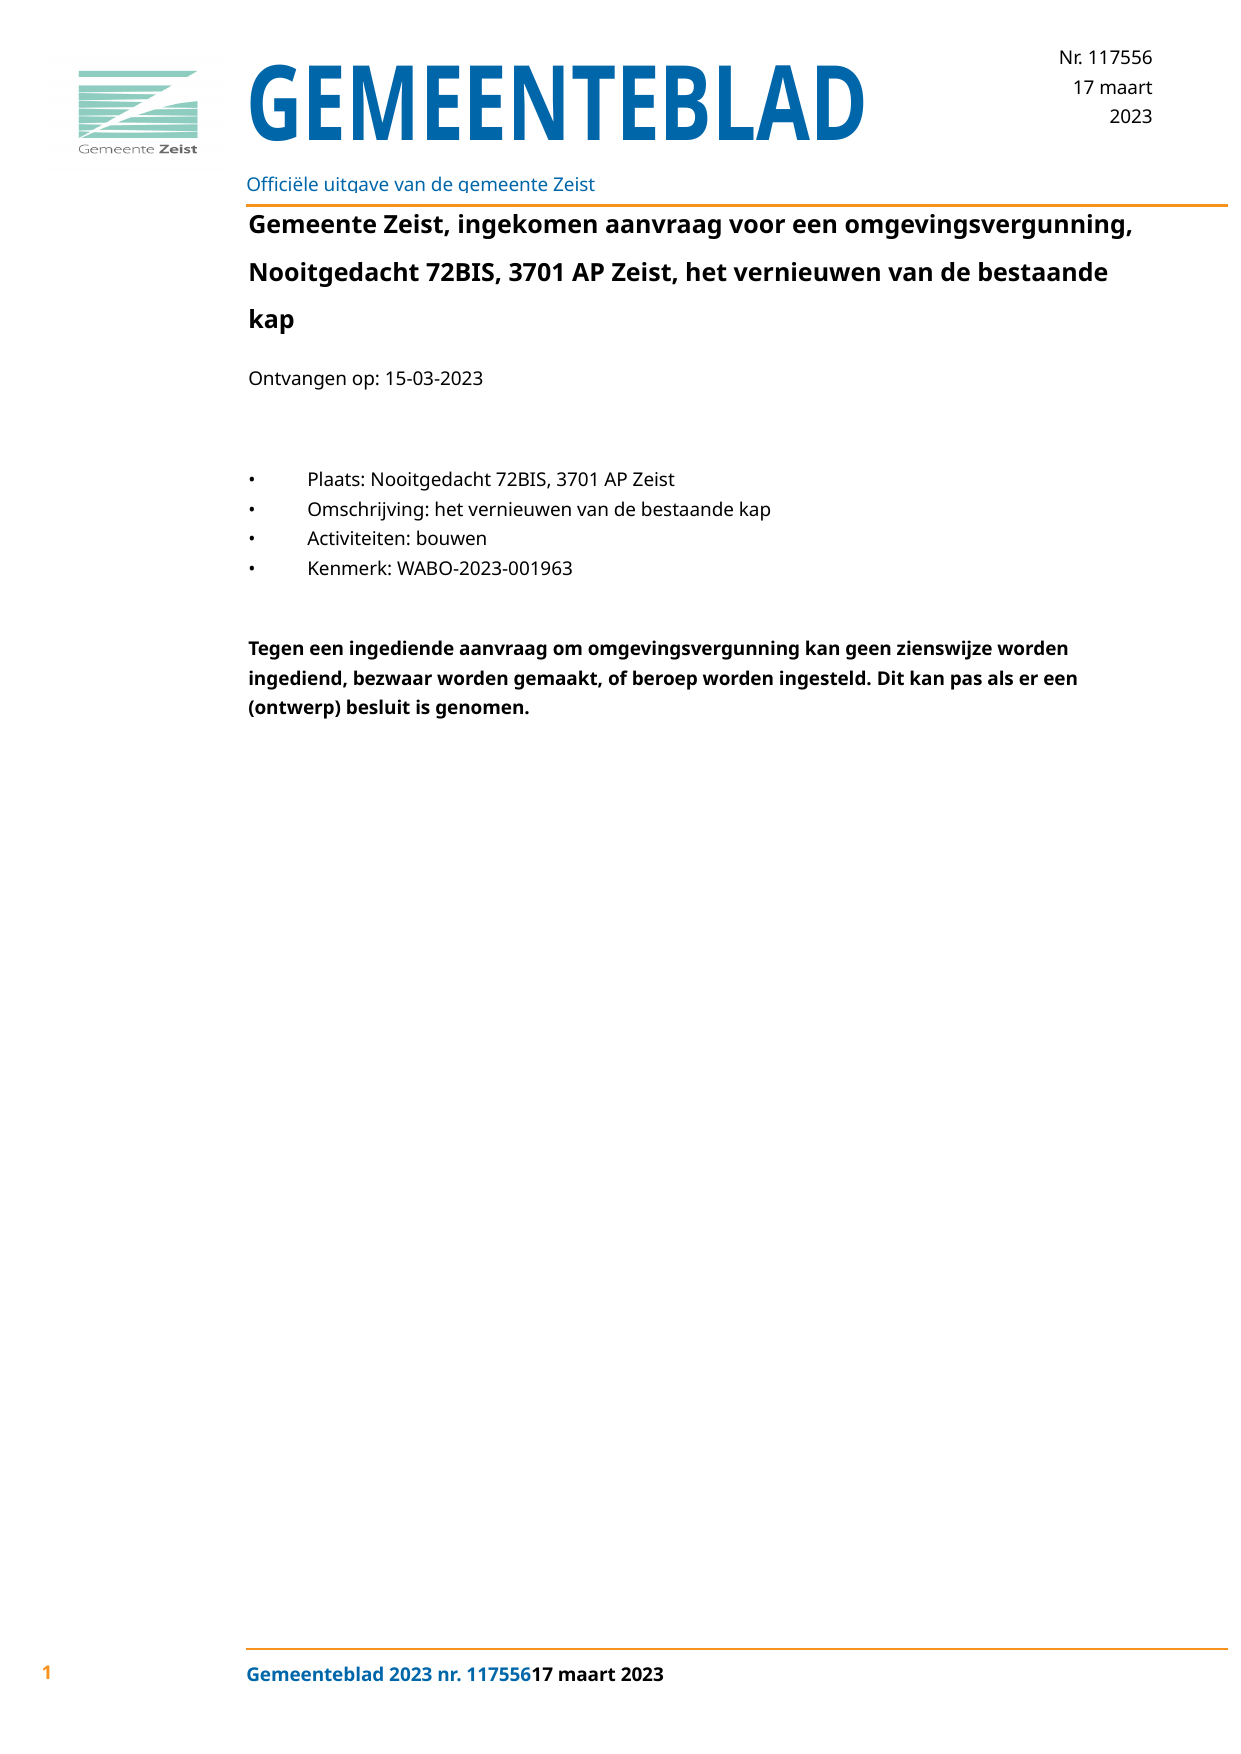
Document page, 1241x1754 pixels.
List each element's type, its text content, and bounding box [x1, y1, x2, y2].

list Plaats: Nooitgedacht 72BIS, 3701 AP Zeist [248, 466, 1152, 492]
text Gemeente Zeist, ingekomen aanvraag voor een omgevingsvergunning, Nooitgedacht 72BIS, 3701 AP Zeist, het vernieuwen van de bestaande kap [248, 207, 1152, 336]
list Omschrijving: het vernieuwen van de bestaande kap [248, 496, 1152, 522]
list Activiteiten: bouwen [248, 526, 1152, 551]
text Ontvangen op: 15-03-2023 [248, 366, 1152, 391]
text Tegen een ingediende aanvraag om omgevingsvergunning kan geen zienswijze worden ingediend, bezwaar worden gemaakt, of beroep worden ingesteld. Dit kan pas als er een (ontwerp) besluit is genomen. [248, 635, 1152, 720]
list Kenmerk: WABO-2023-001963 [248, 555, 1152, 581]
picture [41, 47, 231, 172]
